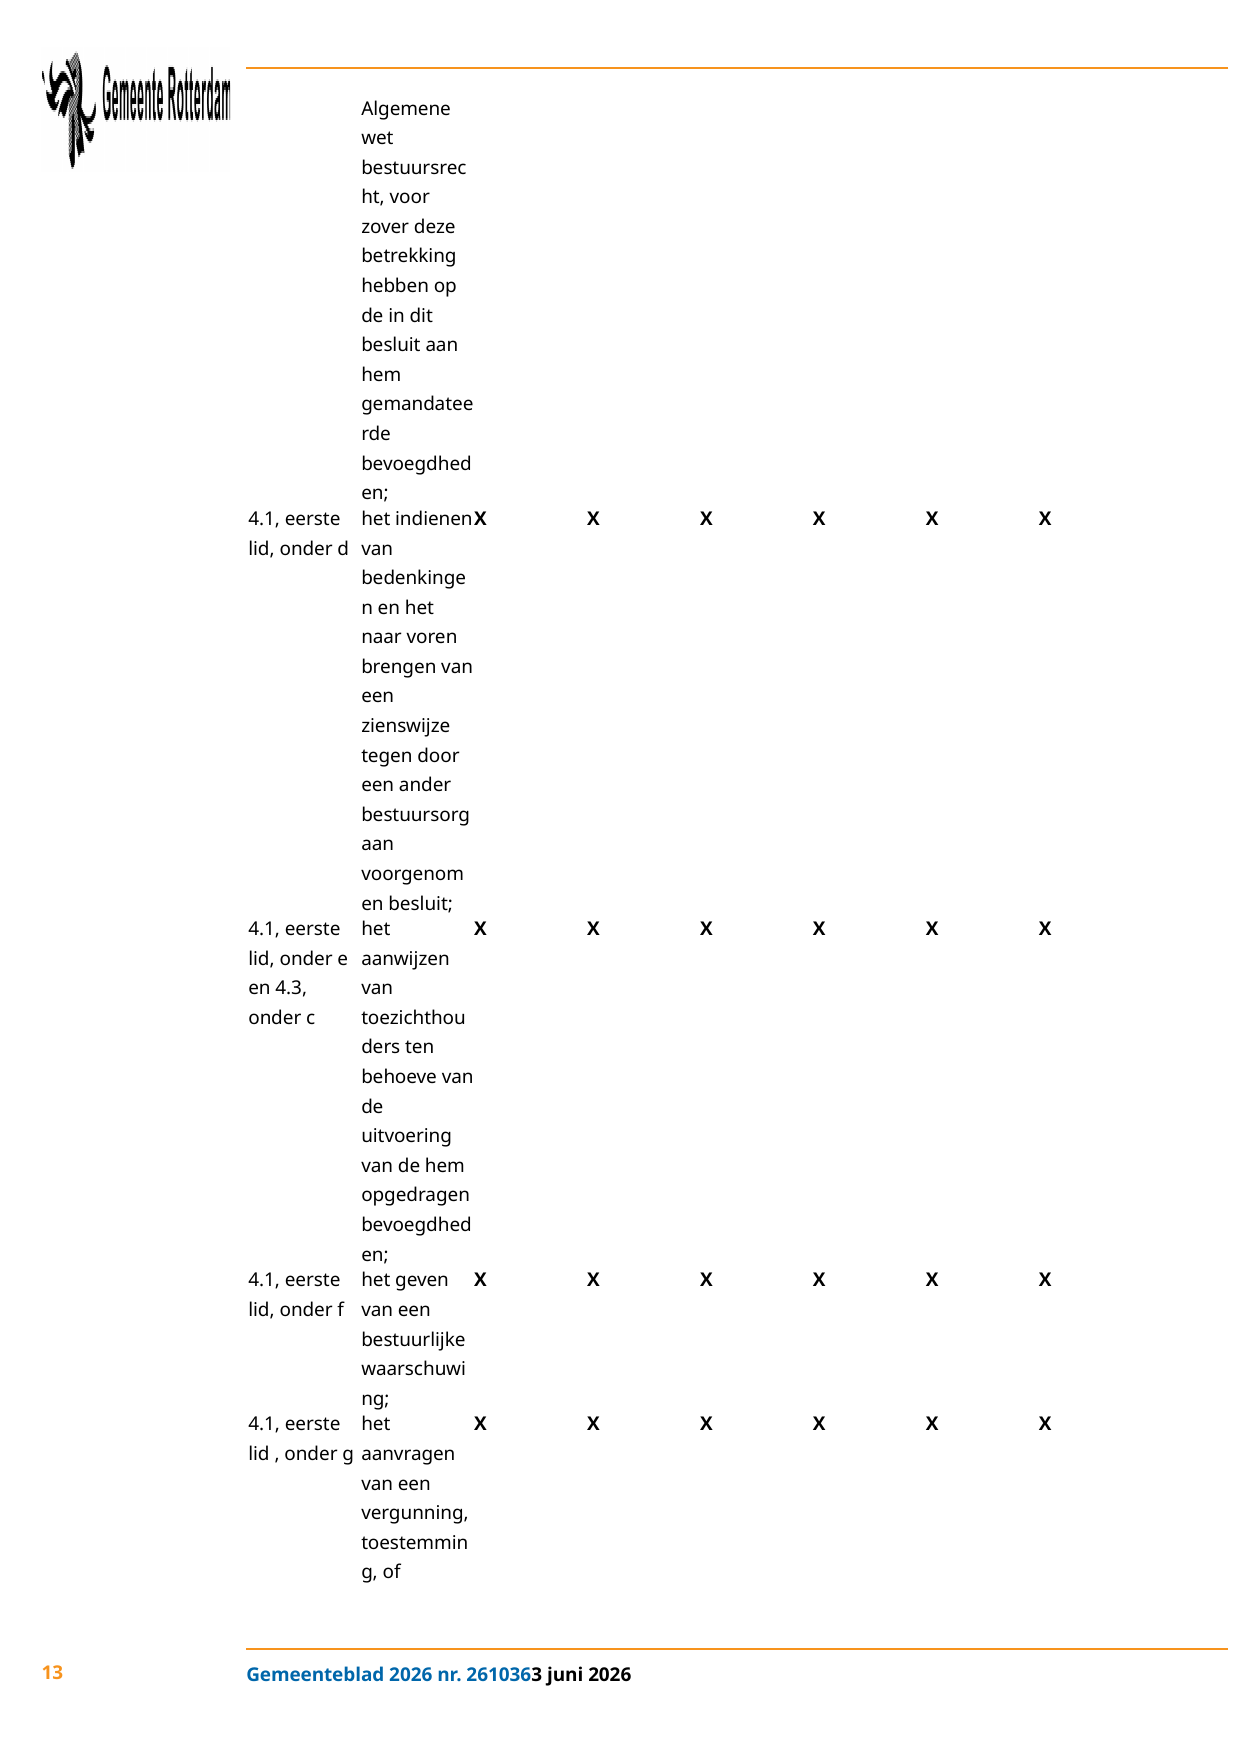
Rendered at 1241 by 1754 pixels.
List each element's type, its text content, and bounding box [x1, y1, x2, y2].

table_cell X [700, 915, 813, 1267]
table_cell X [1039, 915, 1152, 1267]
table_cell X [587, 1267, 700, 1411]
table_cell 4.1, eerste lid, onder e en 4.3, onder c [248, 915, 361, 1267]
table_cell X [926, 505, 1038, 915]
table_cell Algemene wet bestuursrecht, voor zover deze betrekking hebben op de in dit besluit aan hem gemandateerde bevoegdheden; [361, 95, 474, 505]
table_cell X [587, 505, 700, 915]
table_cell [926, 95, 1038, 505]
table_cell X [700, 1267, 813, 1411]
table_cell X [1039, 505, 1152, 915]
table_cell X [926, 915, 1038, 1267]
table_cell 4.1, eerste lid, onder f [248, 1267, 361, 1411]
table_cell X [700, 1411, 813, 1584]
picture [41, 47, 231, 172]
table_cell [587, 95, 700, 505]
table_cell X [474, 915, 587, 1267]
table_cell het aanwijzen van toezichthouders ten behoeve van de uitvoering van de hem opgedragen bevoegdheden; [361, 915, 474, 1267]
table_cell X [813, 505, 926, 915]
table_cell [248, 95, 361, 505]
table_cell X [813, 1411, 926, 1584]
table_cell 4.1, eerste lid , onder g [248, 1411, 361, 1584]
table_cell [1039, 95, 1152, 505]
table_cell X [474, 1267, 587, 1411]
table_cell het indienen van bedenkingen en het naar voren brengen van een zienswijze tegen door een ander bestuursorgaan voorgenomen besluit; [361, 505, 474, 915]
table_cell [813, 95, 926, 505]
table_cell X [926, 1411, 1038, 1584]
table_cell X [1039, 1267, 1152, 1411]
table_cell X [587, 915, 700, 1267]
table_cell X [813, 1267, 926, 1411]
table_cell X [813, 915, 926, 1267]
table_cell [474, 95, 587, 505]
table_cell X [1039, 1411, 1152, 1584]
table_cell X [474, 1411, 587, 1584]
table_cell X [700, 505, 813, 915]
table_cell het geven van een bestuurlijke waarschuwing; [361, 1267, 474, 1411]
table_cell 4.1, eerste lid, onder d [248, 505, 361, 915]
table_cell [700, 95, 813, 505]
table_cell X [587, 1411, 700, 1584]
table_cell X [926, 1267, 1038, 1411]
table_cell X [474, 505, 587, 915]
table_cell het aanvragen van een vergunning, toestemming, of [361, 1411, 474, 1584]
